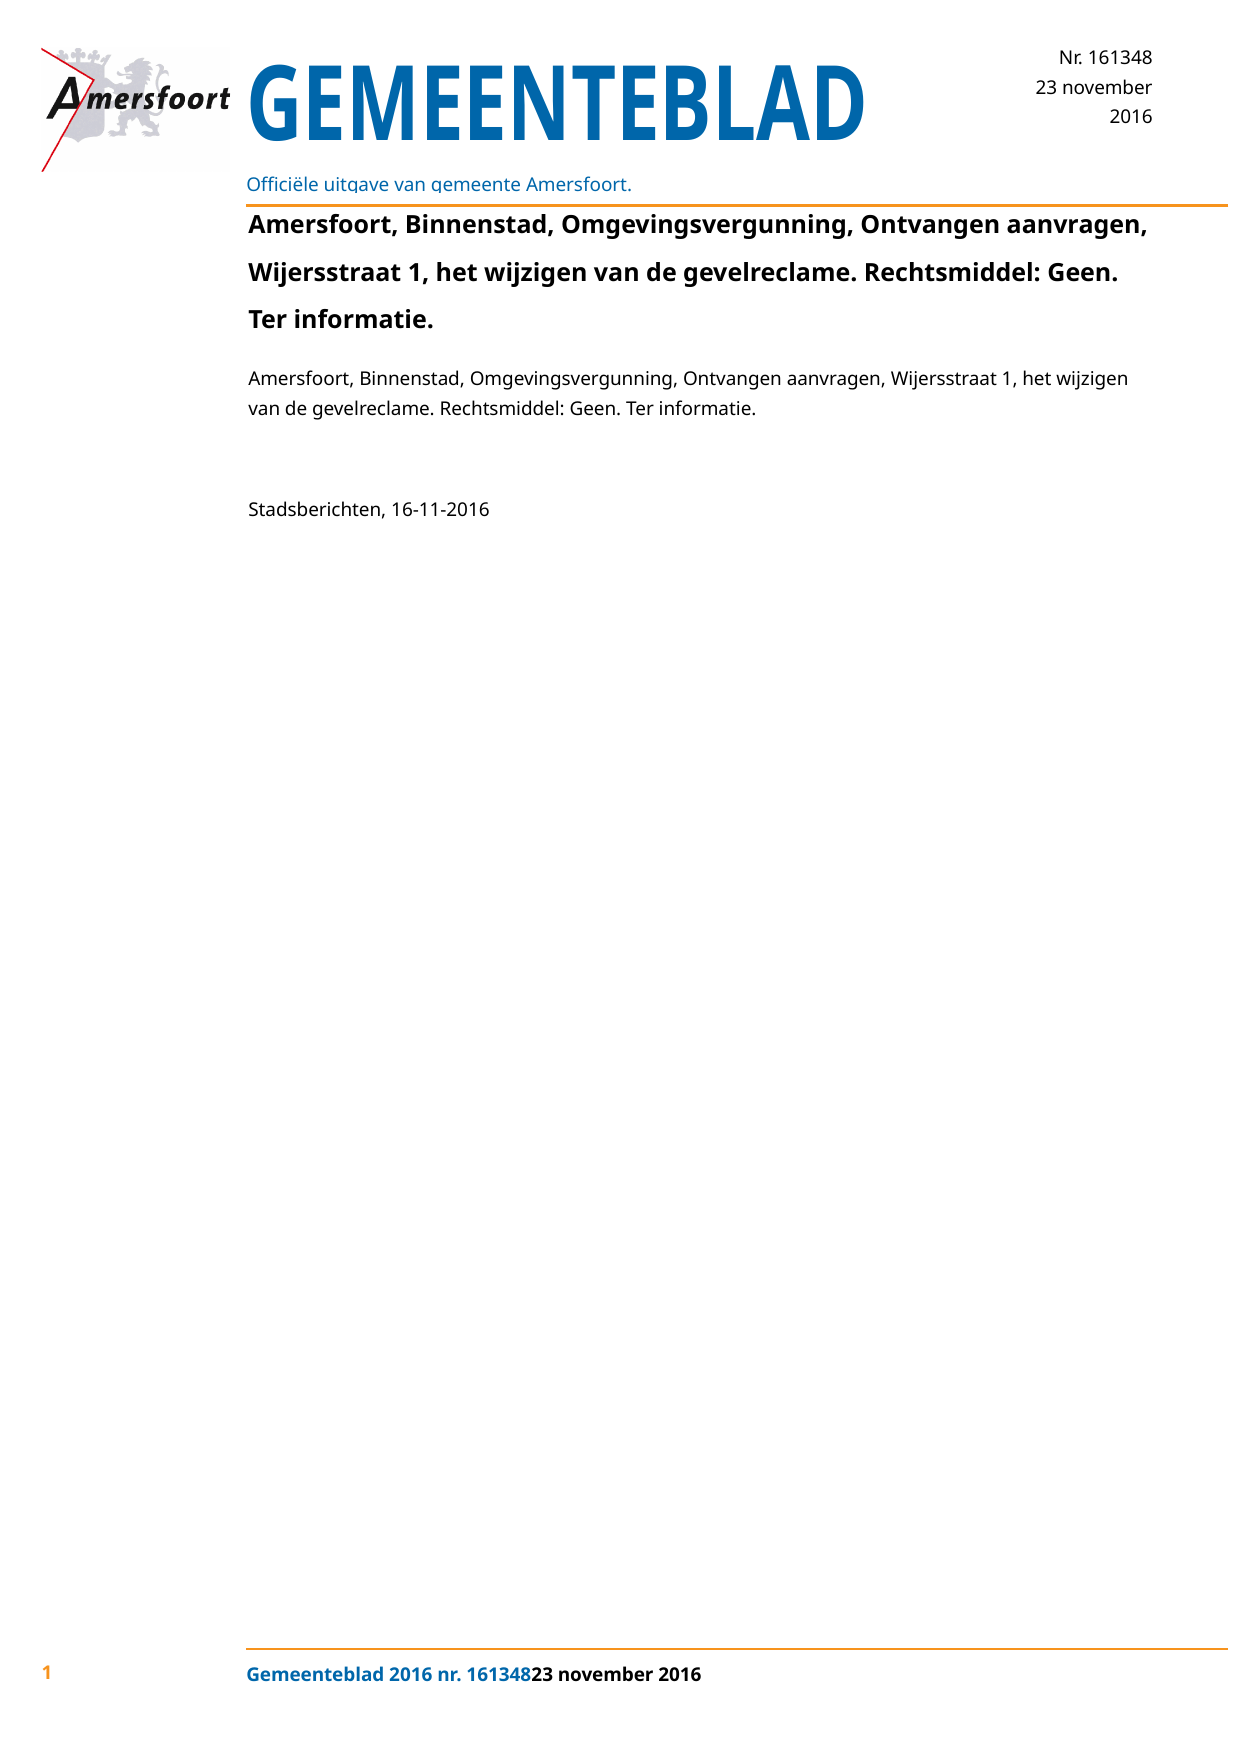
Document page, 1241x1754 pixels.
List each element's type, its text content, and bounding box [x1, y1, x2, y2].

text Amersfoort, Binnenstad, Omgevingsvergunning, Ontvangen aanvragen, Wijersstraat 1, het wijzigen van de gevelreclame. Rechtsmiddel: Geen. Ter informatie. [248, 207, 1152, 336]
text Stadsberichten, 16-11-2016 [248, 496, 1152, 522]
text Amersfoort, Binnenstad, Omgevingsvergunning, Ontvangen aanvragen, Wijersstraat 1, het wijzigen van de gevelreclame. Rechtsmiddel: Geen. Ter informatie. [248, 366, 1152, 421]
picture [41, 47, 231, 172]
